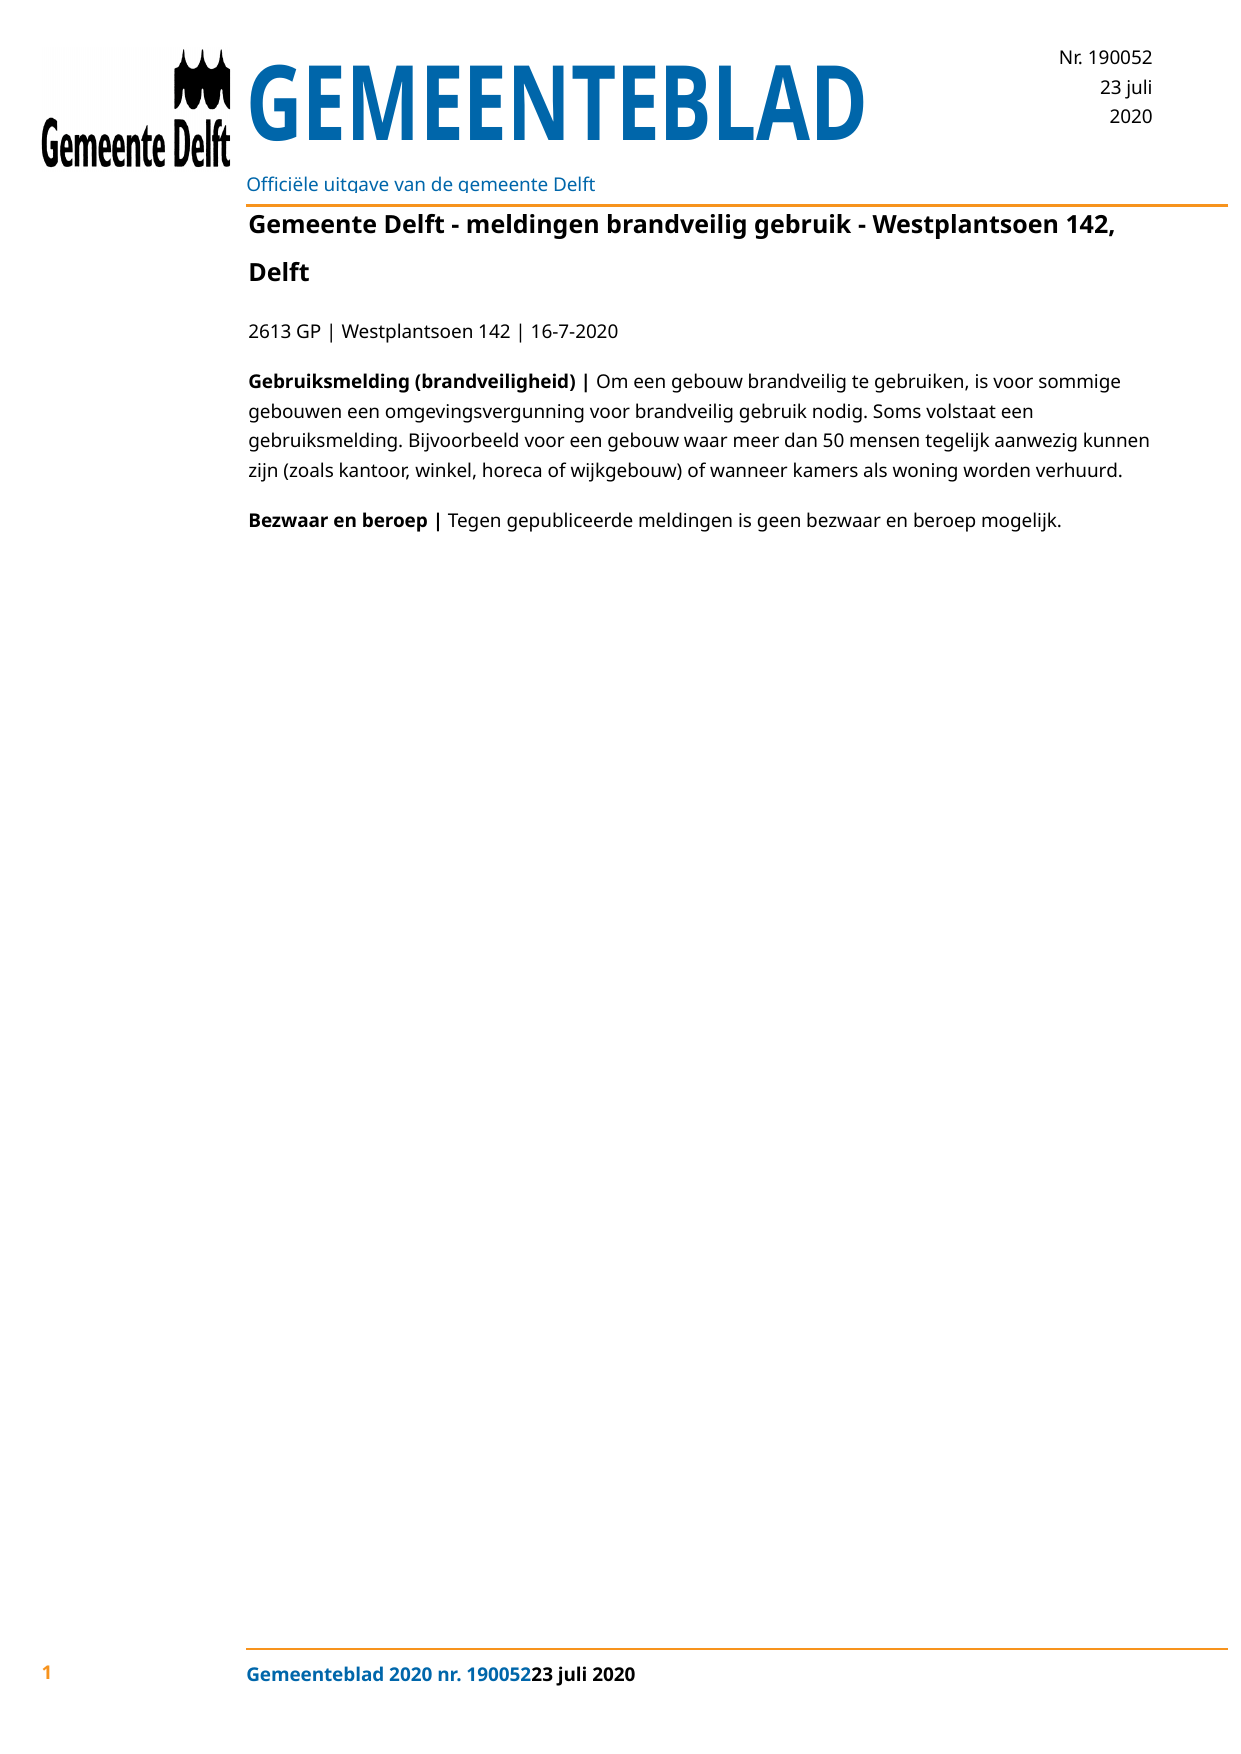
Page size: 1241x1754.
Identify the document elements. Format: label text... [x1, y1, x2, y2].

text Gemeente Delft - meldingen brandveilig gebruik - Westplantsoen 142, Delft [248, 207, 1152, 288]
text Bezwaar en beroep | Tegen gepubliceerde meldingen is geen bezwaar en beroep mogelijk. [248, 507, 1152, 533]
text Gebruiksmelding (brandveiligheid) | Om een gebouw brandveilig te gebruiken, is voor sommige gebouwen een omgevingsvergunning voor brandveilig gebruik nodig. Soms volstaat een gebruiksmelding. Bijvoorbeeld voor een gebouw waar meer dan 50 mensen tegelijk aanwezig kunnen zijn (zoals kantoor, winkel, horeca of wijkgebouw) of wanneer kamers als woning worden verhuurd. [248, 368, 1152, 483]
text 2613 GP | Westplantsoen 142 | 16-7-2020 [248, 318, 1152, 344]
picture [41, 47, 231, 172]
